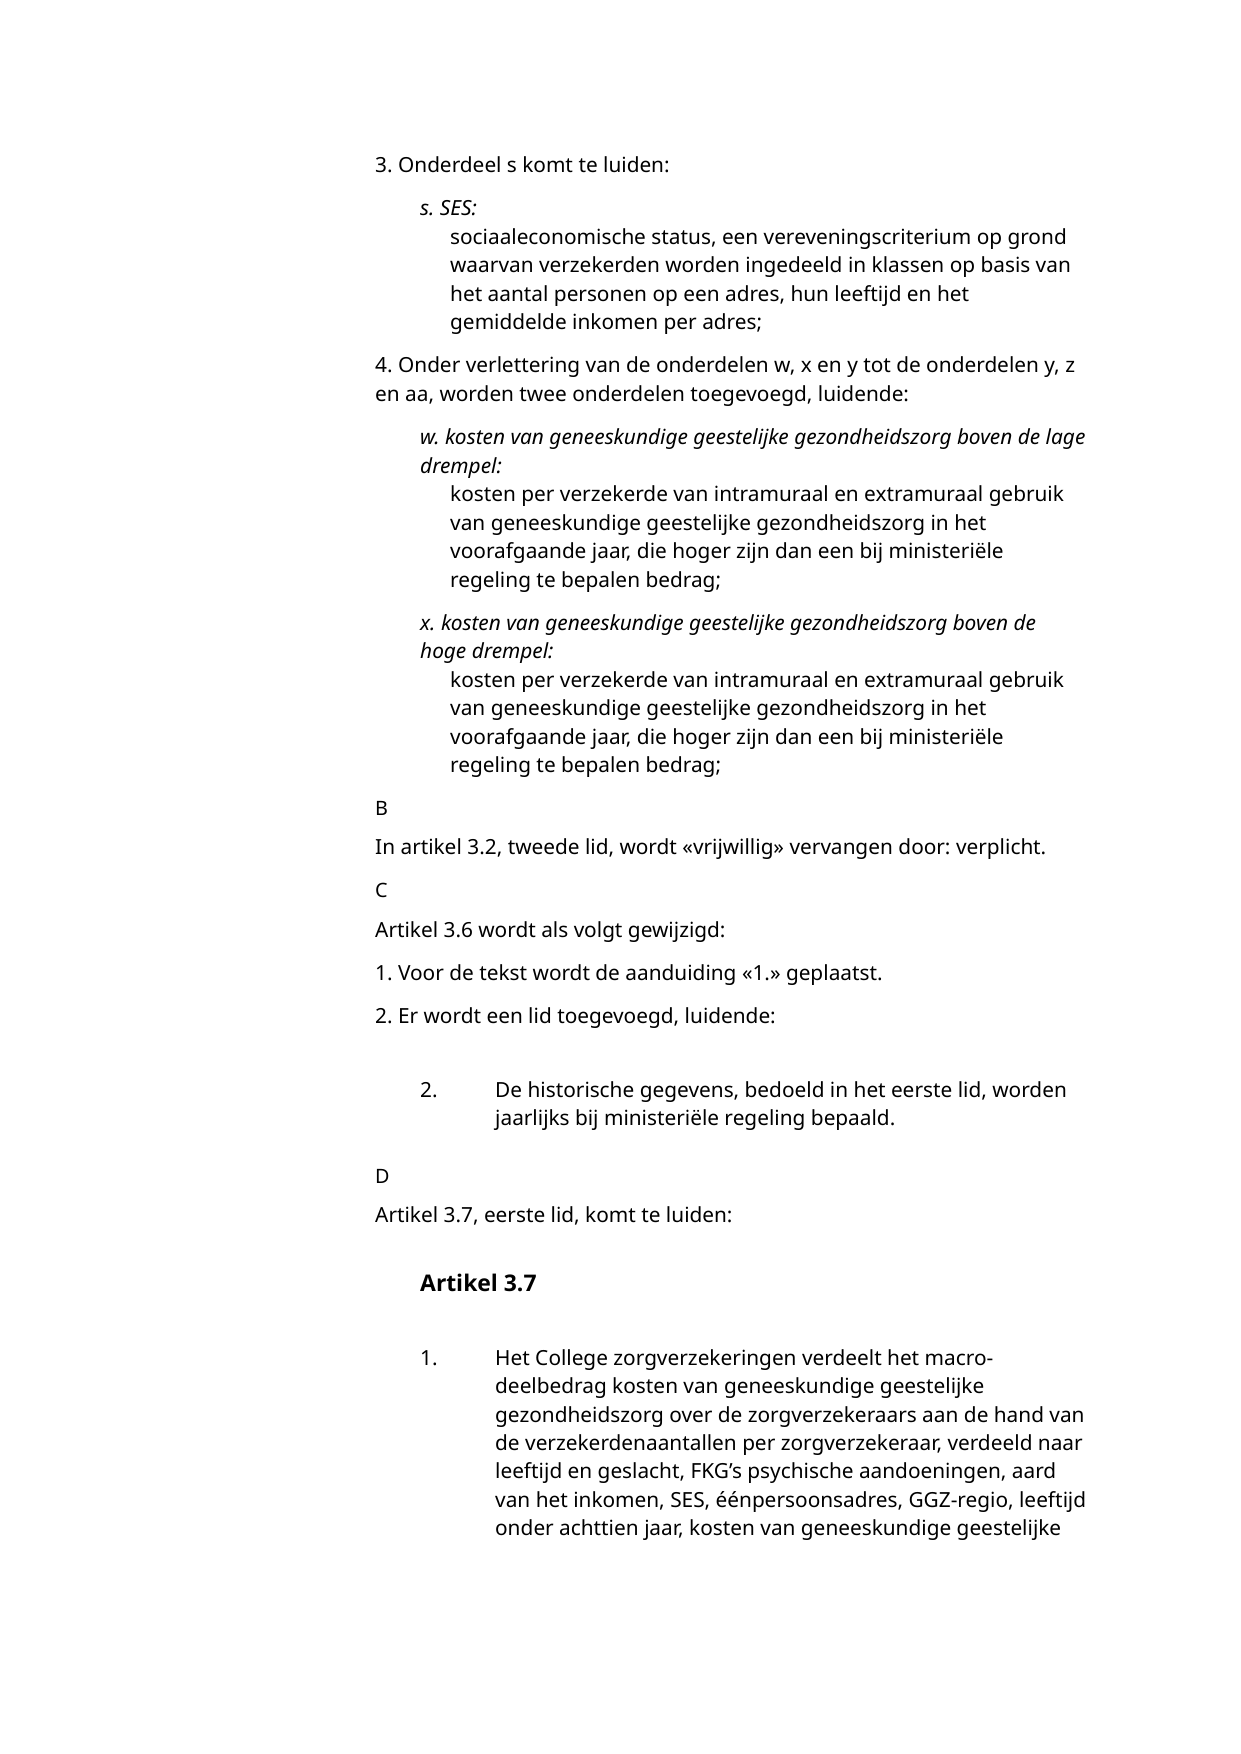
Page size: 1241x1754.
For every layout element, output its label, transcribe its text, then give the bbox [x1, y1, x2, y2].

text C [375, 876, 1090, 903]
text 4. Onder verlettering van de onderdelen w, x en y tot de onderdelen y, z en aa, worden twee onderdelen toegevoegd, luidende: [375, 351, 1090, 407]
text 1. Voor de tekst wordt de aanduiding «1.» geplaatst. [375, 958, 1090, 987]
text s. SES: [420, 193, 1090, 222]
text In artikel 3.2, tweede lid, wordt «vrijwillig» vervangen door: verplicht. [375, 832, 1090, 861]
list De historische gegevens, bedoeld in het eerste lid, worden jaarlijks bij ministeriële regeling bepaald. [420, 1075, 1090, 1132]
text 2. Er wordt een lid toegevoegd, luidende: [375, 1002, 1090, 1030]
text 3. Onderdeel s komt te luiden: [375, 150, 1090, 178]
text kosten per verzekerde van intramuraal en extramuraal gebruik van geneeskundige geestelijke gezondheidszorg in het voorafgaande jaar, die hoger zijn dan een bij ministeriële regeling te bepalen bedrag; [450, 479, 1090, 593]
text w. kosten van geneeskundige geestelijke gezondheidszorg boven de lage drempel: [420, 422, 1090, 479]
text D [375, 1162, 1090, 1189]
list Het College zorgverzekeringen verdeelt het macro-deelbedrag kosten van geneeskundige geestelijke gezondheidszorg over de zorgverzekeraars aan de hand van de verzekerdenaantallen per zorgverzekeraar, verdeeld naar leeftijd en geslacht, FKG’s psychische aandoeningen, aard van het inkomen, SES, éénpersoonsadres, GGZ-regio, leeftijd onder achttien jaar, kosten van geneeskundige geestelijke [420, 1343, 1090, 1542]
text sociaaleconomische status, een vereveningscriterium op grond waarvan verzekerden worden ingedeeld in klassen op basis van het aantal personen op een adres, hun leeftijd en het gemiddelde inkomen per adres; [450, 222, 1090, 336]
text x. kosten van geneeskundige geestelijke gezondheidszorg boven de hoge drempel: [420, 608, 1090, 665]
text Artikel 3.7, eerste lid, komt te luiden: [375, 1201, 1090, 1229]
text Artikel 3.6 wordt als volgt gewijzigd: [375, 915, 1090, 943]
text B [375, 794, 1090, 821]
subtitle Artikel 3.7 [420, 1267, 1090, 1298]
text kosten per verzekerde van intramuraal en extramuraal gebruik van geneeskundige geestelijke gezondheidszorg in het voorafgaande jaar, die hoger zijn dan een bij ministeriële regeling te bepalen bedrag; [450, 665, 1090, 779]
